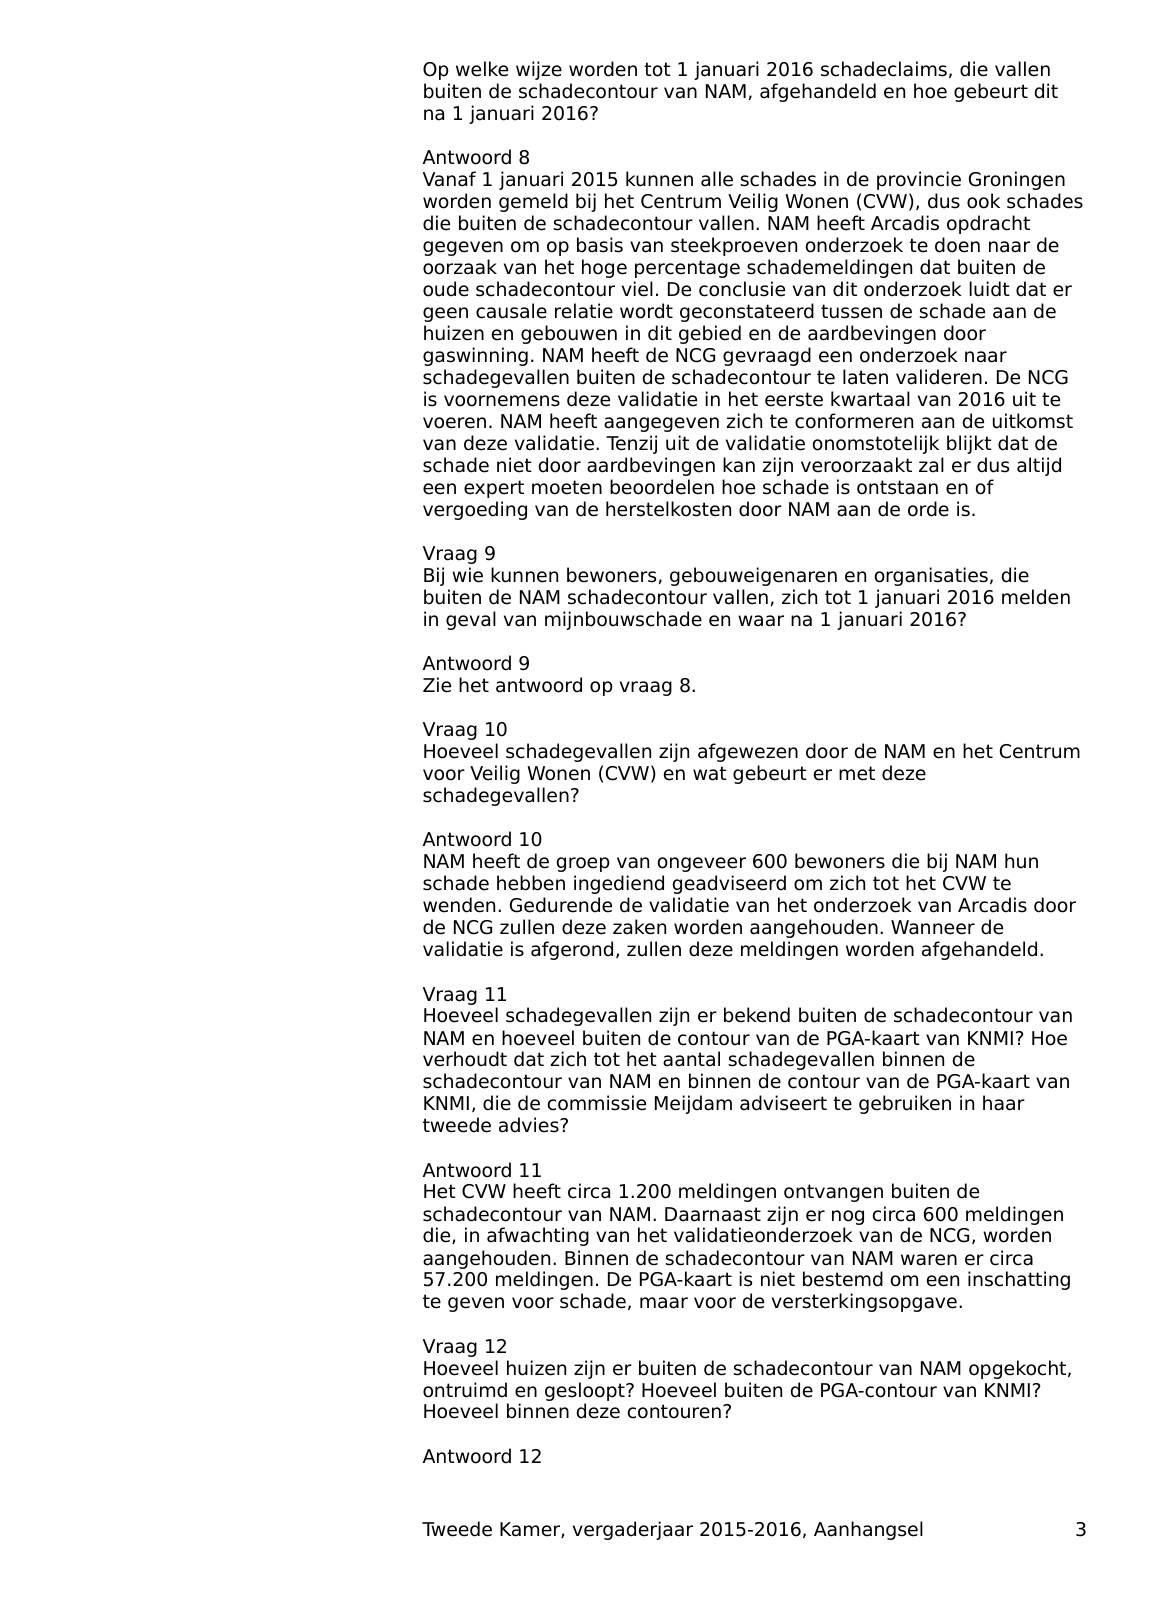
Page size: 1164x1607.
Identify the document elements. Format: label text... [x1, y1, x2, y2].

text Op welke wijze worden tot 1 januari 2016 schadeclaims, die vallen buiten de schadecontour van NAM, afgehandeld en hoe gebeurt dit na 1 januari 2016? [422, 59, 1087, 125]
text Zie het antwoord op vraag 8. [422, 675, 1087, 697]
text NAM heeft de groep van ongeveer 600 bewoners die bij NAM hun schade hebben ingediend geadviseerd om zich tot het CVW te wenden. Gedurende de validatie van het onderzoek van Arcadis door de NCG zullen deze zaken worden aangehouden. Wanneer de validatie is afgerond, zullen deze meldingen worden afgehandeld. [422, 851, 1087, 961]
text Vraag 10 [422, 719, 1087, 741]
text Antwoord 12 [422, 1446, 1087, 1468]
text Hoeveel schadegevallen zijn afgewezen door de NAM en het Centrum voor Veilig Wonen (CVW) en wat gebeurt er met deze schadegevallen? [422, 741, 1087, 807]
text Het CVW heeft circa 1.200 meldingen ontvangen buiten de schadecontour van NAM. Daarnaast zijn er nog circa 600 meldingen die, in afwachting van het validatieonderzoek van de NCG, worden aangehouden. Binnen de schadecontour van NAM waren er circa 57.200 meldingen. De PGA-kaart is niet bestemd om een inschatting te geven voor schade, maar voor de versterkingsopgave. [422, 1181, 1087, 1313]
text Antwoord 11 [422, 1159, 1087, 1181]
text Hoeveel huizen zijn er buiten de schadecontour van NAM opgekocht, ontruimd en gesloopt? Hoeveel buiten de PGA-contour van KNMI? Hoeveel binnen deze contouren? [422, 1357, 1087, 1423]
text Antwoord 8 [422, 147, 1087, 169]
text Antwoord 9 [422, 653, 1087, 675]
text Vraag 12 [422, 1336, 1087, 1357]
text Hoeveel schadegevallen zijn er bekend buiten de schadecontour van NAM en hoeveel buiten de contour van de PGA-kaart van KNMI? Hoe verhoudt dat zich tot het aantal schadegevallen binnen de schadecontour van NAM en binnen de contour van de PGA-kaart van KNMI, die de commissie Meijdam adviseert te gebruiken in haar tweede advies? [422, 1005, 1087, 1137]
text Antwoord 10 [422, 829, 1087, 851]
text Bij wie kunnen bewoners, gebouweigenaren en organisaties, die buiten de NAM schadecontour vallen, zich tot 1 januari 2016 melden in geval van mijnbouwschade en waar na 1 januari 2016? [422, 565, 1087, 631]
text Vanaf 1 januari 2015 kunnen alle schades in de provincie Groningen worden gemeld bij het Centrum Veilig Wonen (CVW), dus ook schades die buiten de schadecontour vallen. NAM heeft Arcadis opdracht gegeven om op basis van steekproeven onderzoek te doen naar de oorzaak van het hoge percentage schademeldingen dat buiten de oude schadecontour viel. De conclusie van dit onderzoek luidt dat er geen causale relatie wordt geconstateerd tussen de schade aan de huizen en gebouwen in dit gebied en de aardbevingen door gaswinning. NAM heeft de NCG gevraagd een onderzoek naar schadegevallen buiten de schadecontour te laten valideren. De NCG is voornemens deze validatie in het eerste kwartaal van 2016 uit te voeren. NAM heeft aangegeven zich te conformeren aan de uitkomst van deze validatie. Tenzij uit de validatie onomstotelijk blijkt dat de schade niet door aardbevingen kan zijn veroorzaakt zal er dus altijd een expert moeten beoordelen hoe schade is ontstaan en of vergoeding van de herstelkosten door NAM aan de orde is. [422, 169, 1087, 521]
text Vraag 9 [422, 543, 1087, 565]
text Vraag 11 [422, 983, 1087, 1005]
